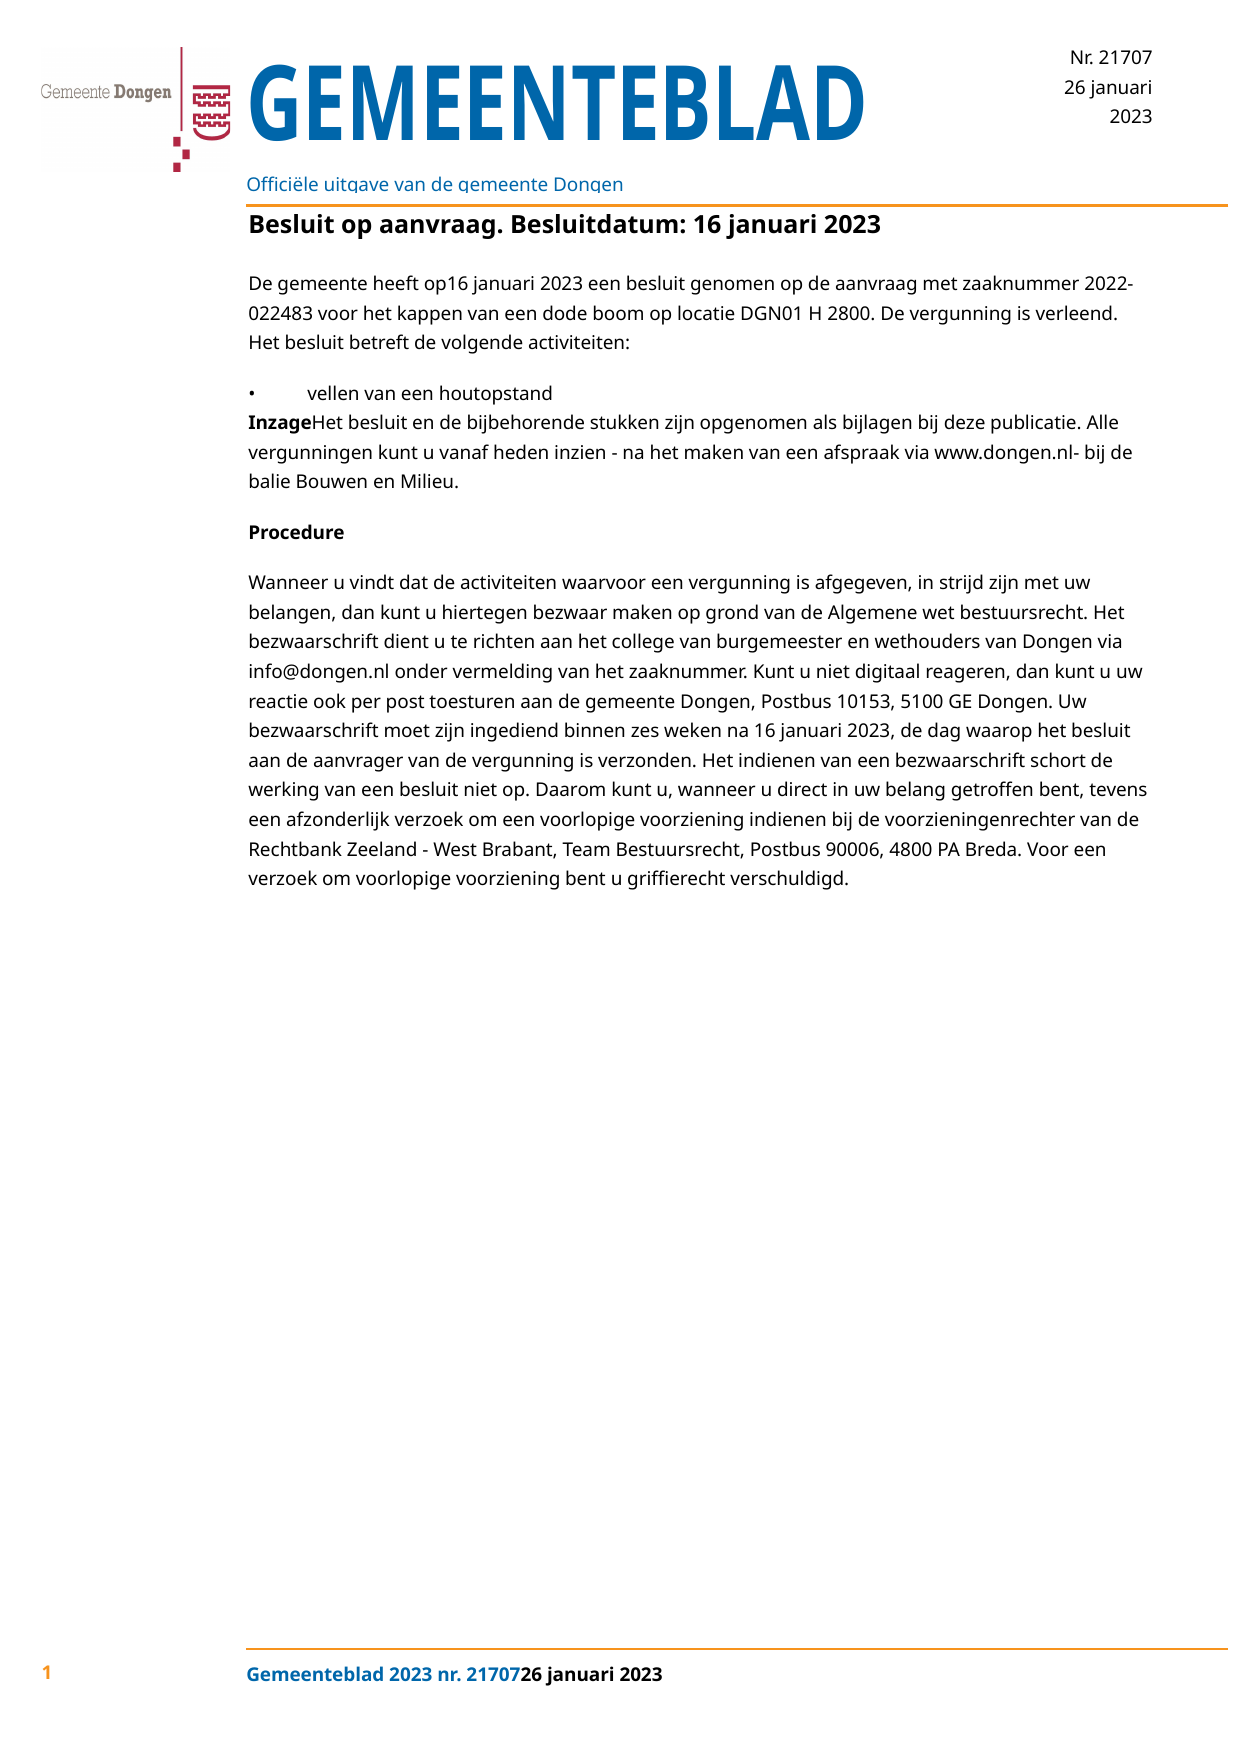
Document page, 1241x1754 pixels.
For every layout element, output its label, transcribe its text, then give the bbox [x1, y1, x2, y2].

list vellen van een houtopstand [248, 380, 1152, 406]
text InzageHet besluit en de bijbehorende stukken zijn opgenomen als bijlagen bij deze publicatie. Alle vergunningen kunt u vanaf heden inzien - na het maken van een afspraak via www.dongen.nl- bij de balie Bouwen en Milieu. [248, 409, 1152, 494]
text De gemeente heeft op16 januari 2023 een besluit genomen op de aanvraag met zaaknummer 2022-022483 voor het kappen van een dode boom op locatie DGN01 H 2800. De vergunning is verleend. Het besluit betreft de volgende activiteiten: [248, 270, 1152, 355]
text Wanneer u vindt dat de activiteiten waarvoor een vergunning is afgegeven, in strijd zijn met uw belangen, dan kunt u hiertegen bezwaar maken op grond van de Algemene wet bestuursrecht. Het bezwaarschrift dient u te richten aan het college van burgemeester en wethouders van Dongen via info@dongen.nl onder vermelding van het zaaknummer. Kunt u niet digitaal reageren, dan kunt u uw reactie ook per post toesturen aan de gemeente Dongen, Postbus 10153, 5100 GE Dongen. Uw bezwaarschrift moet zijn ingediend binnen zes weken na 16 januari 2023, de dag waarop het besluit aan de aanvrager van de vergunning is verzonden. Het indienen van een bezwaarschrift schort de werking van een besluit niet op. Daarom kunt u, wanneer u direct in uw belang getroffen bent, tevens een afzonderlijk verzoek om een voorlopige voorziening indienen bij de voorzieningenrechter van de Rechtbank Zeeland - West Brabant, Team Bestuursrecht, Postbus 90006, 4800 PA Breda. Voor een verzoek om voorlopige voorziening bent u griffierecht verschuldigd. [248, 569, 1152, 891]
text Besluit op aanvraag. Besluitdatum: 16 januari 2023 [248, 207, 1152, 241]
text Procedure [248, 519, 1152, 545]
picture [41, 47, 231, 172]
